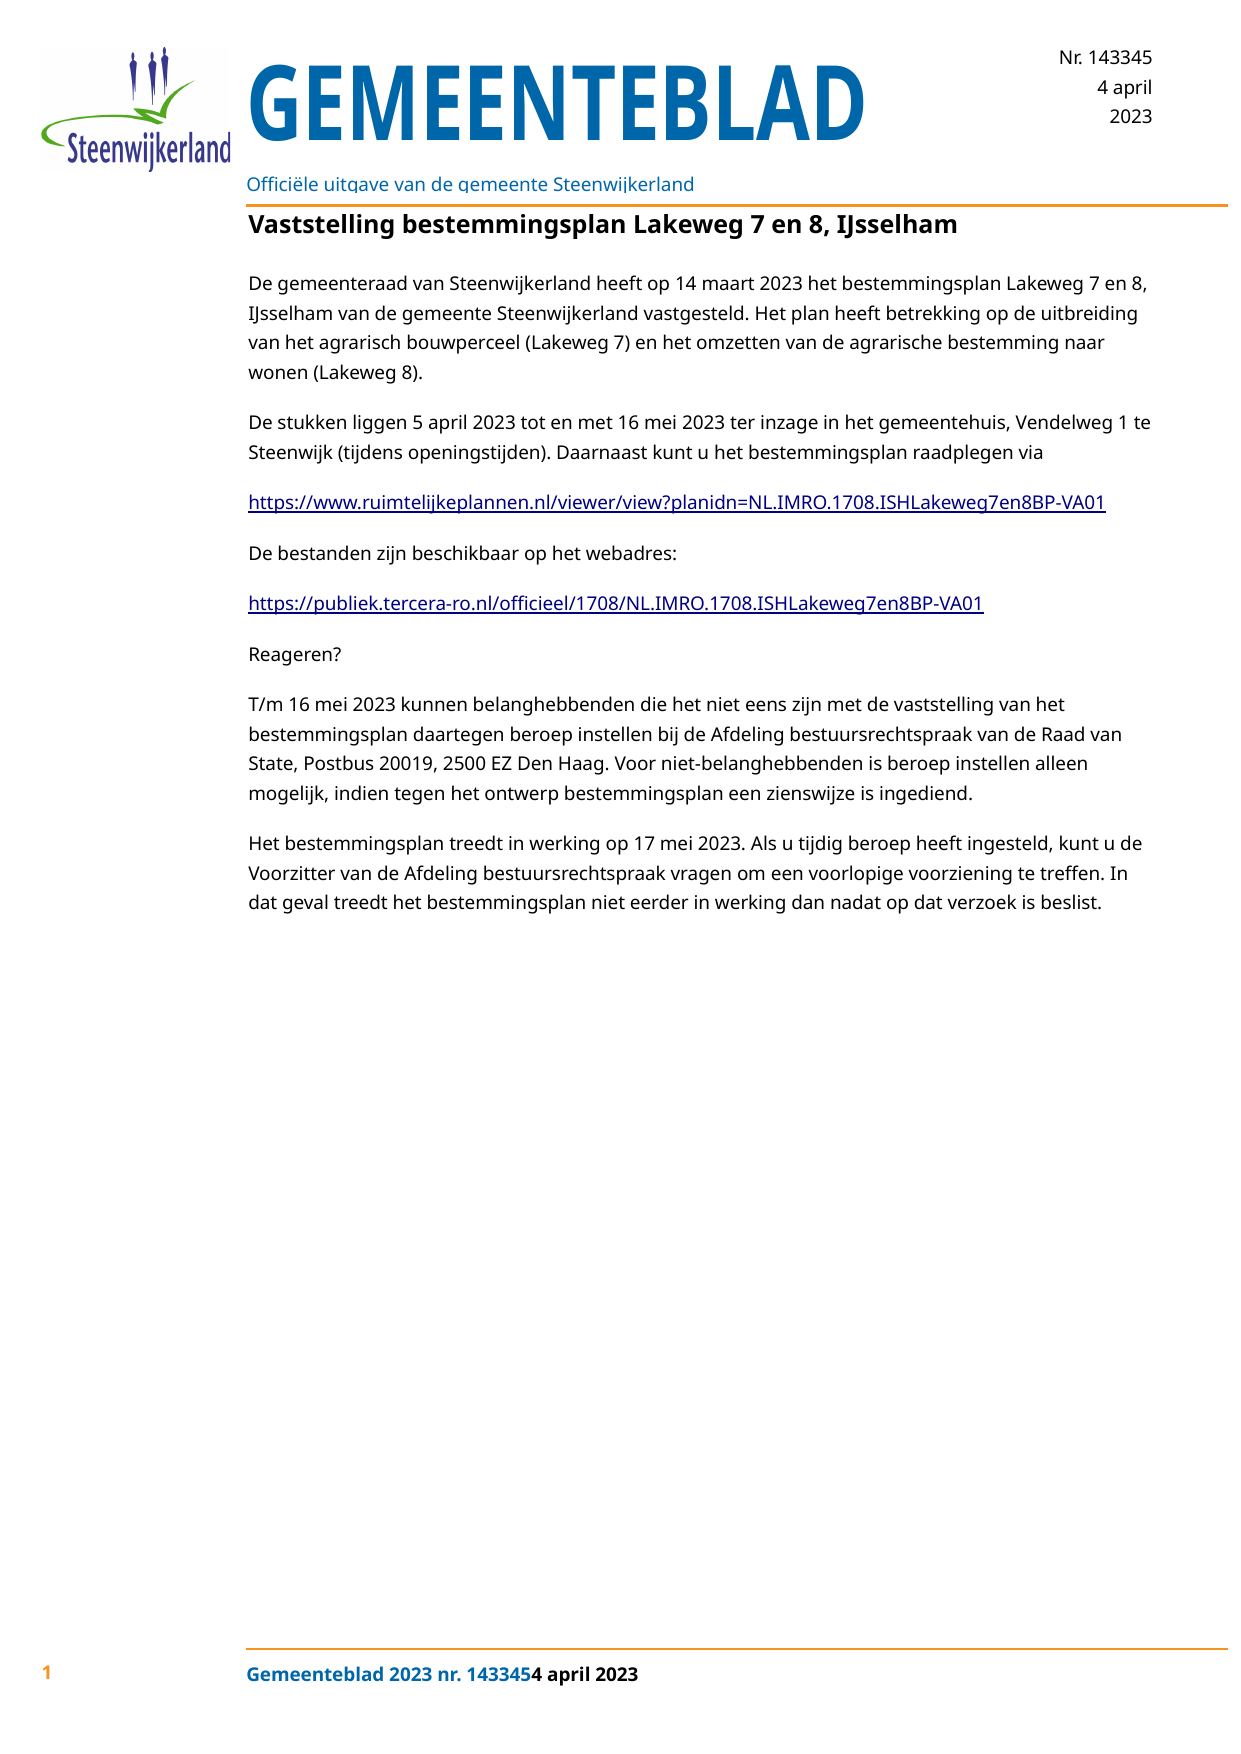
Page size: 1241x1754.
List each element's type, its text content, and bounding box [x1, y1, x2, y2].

text Het bestemmingsplan treedt in werking op 17 mei 2023. Als u tijdig beroep heeft ingesteld, kunt u de Voorzitter van de Afdeling bestuursrechtspraak vragen om een voorlopige voorziening te treffen. In dat geval treedt het bestemmingsplan niet eerder in werking dan nadat op dat verzoek is beslist. [248, 830, 1152, 915]
text Vaststelling bestemmingsplan Lakeweg 7 en 8, IJsselham [248, 207, 1152, 241]
text De bestanden zijn beschikbaar op het webadres: [248, 540, 1152, 566]
text De stukken liggen 5 april 2023 tot en met 16 mei 2023 ter inzage in het gemeentehuis, Vendelweg 1 te Steenwijk (tijdens openingstijden). Daarnaast kunt u het bestemmingsplan raadplegen via [248, 409, 1152, 465]
text https://www.ruimtelijkeplannen.nl/viewer/view?planidn=NL.IMRO.1708.ISHLakeweg7en8BP-VA01 [248, 489, 1152, 515]
text https://publiek.tercera-ro.nl/officieel/1708/NL.IMRO.1708.ISHLakeweg7en8BP-VA01 [248, 590, 1152, 616]
text De gemeenteraad van Steenwijkerland heeft op 14 maart 2023 het bestemmingsplan Lakeweg 7 en 8, IJsselham van de gemeente Steenwijkerland vastgesteld. Het plan heeft betrekking op de uitbreiding van het agrarisch bouwperceel (Lakeweg 7) en het omzetten van de agrarische bestemming naar wonen (Lakeweg 8). [248, 270, 1152, 385]
picture [41, 47, 231, 172]
text T/m 16 mei 2023 kunnen belanghebbenden die het niet eens zijn met de vaststelling van het bestemmingsplan daartegen beroep instellen bij de Afdeling bestuursrechtspraak van de Raad van State, Postbus 20019, 2500 EZ Den Haag. Voor niet-belanghebbenden is beroep instellen alleen mogelijk, indien tegen het ontwerp bestemmingsplan een zienswijze is ingediend. [248, 691, 1152, 806]
text Reageren? [248, 641, 1152, 666]
